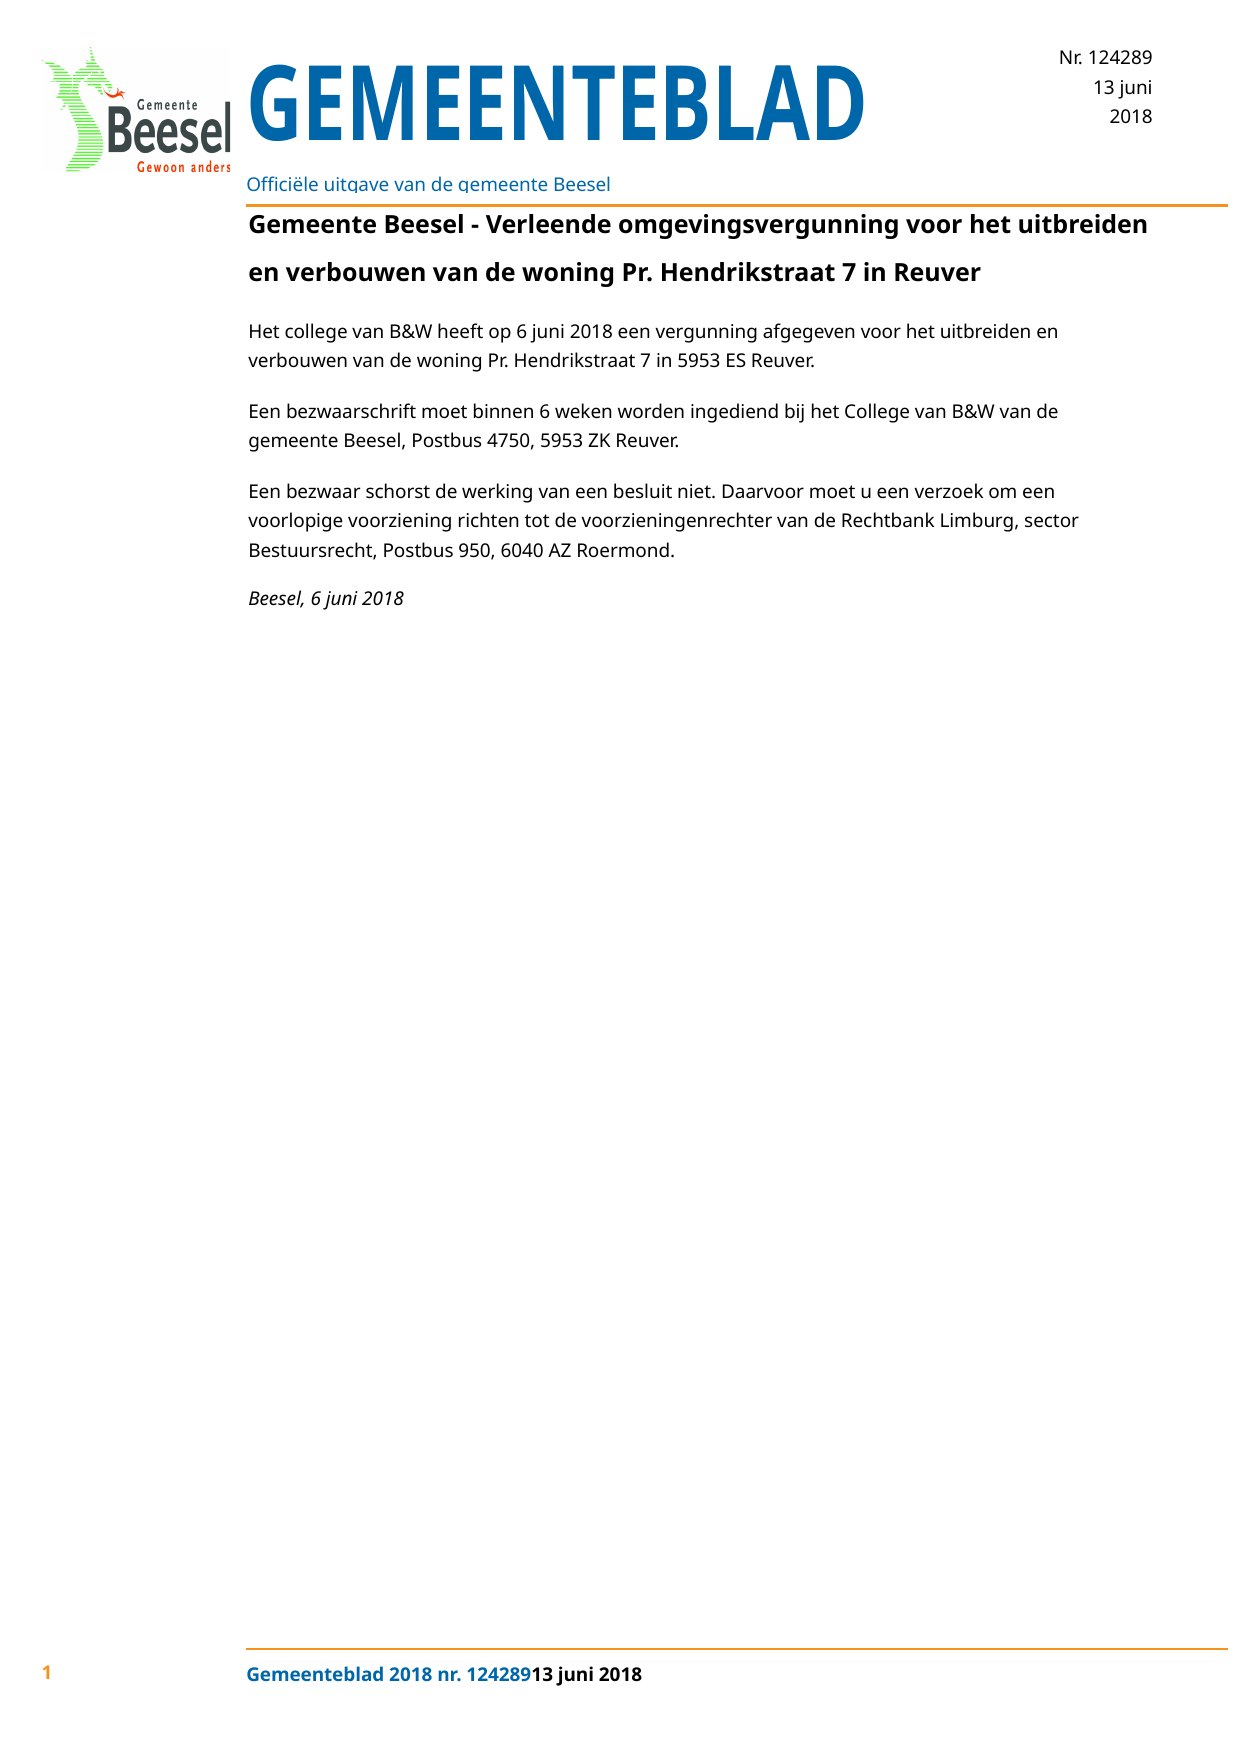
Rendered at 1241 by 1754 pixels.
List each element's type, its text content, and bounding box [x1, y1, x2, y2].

picture [41, 47, 231, 172]
text Een bezwaar schorst de werking van een besluit niet. Daarvoor moet u een verzoek om een voorlopige voorziening richten tot de voorzieningenrechter van de Rechtbank Limburg, sector Bestuursrecht, Postbus 950, 6040 AZ Roermond. [248, 478, 1152, 563]
text Beesel, 6 juni 2018 [248, 585, 1152, 611]
text Gemeente Beesel - Verleende omgevingsvergunning voor het uitbreiden en verbouwen van de woning Pr. Hendrikstraat 7 in Reuver [248, 207, 1152, 288]
text Het college van B&W heeft op 6 juni 2018 een vergunning afgegeven voor het uitbreiden en verbouwen van de woning Pr. Hendrikstraat 7 in 5953 ES Reuver. [248, 318, 1152, 373]
text Een bezwaarschrift moet binnen 6 weken worden ingediend bij het College van B&W van de gemeente Beesel, Postbus 4750, 5953 ZK Reuver. [248, 398, 1152, 453]
